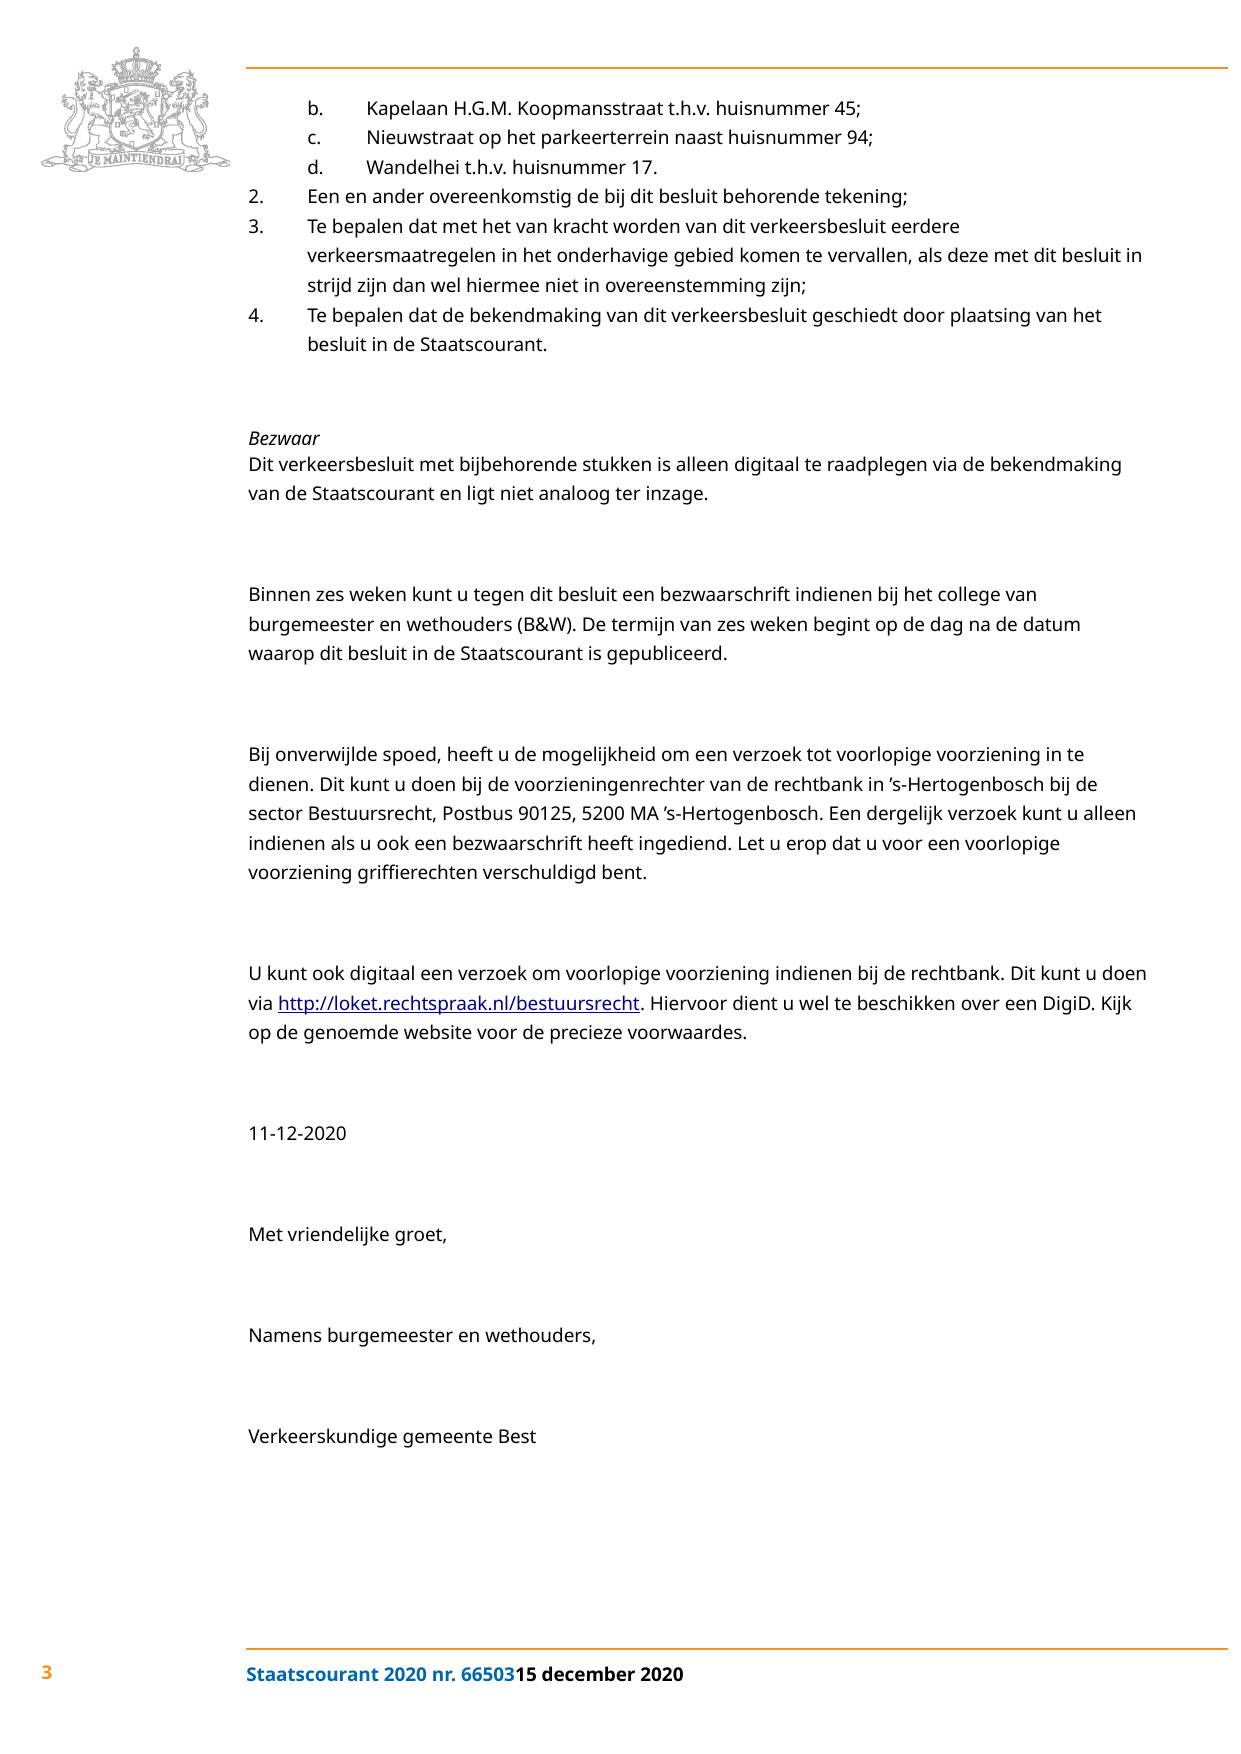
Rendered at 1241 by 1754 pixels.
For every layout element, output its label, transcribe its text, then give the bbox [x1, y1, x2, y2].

text Namens burgemeester en wethouders, [248, 1322, 1152, 1348]
list Kapelaan H.G.M. Koopmansstraat t.h.v. huisnummer 45; [307, 95, 1152, 121]
text Bezwaar [248, 425, 1152, 451]
text Met vriendelijke groet, [248, 1221, 1152, 1247]
text U kunt ook digitaal een verzoek om voorlopige voorziening indienen bij de rechtbank. Dit kunt u doen via http://loket.rechtspraak.nl/bestuursrecht. Hiervoor dient u wel te beschikken over een DigiD. Kijk op de genoemde website voor de precieze voorwaardes. [248, 960, 1152, 1045]
text Bij onverwijlde spoed, heeft u de mogelijkheid om een verzoek tot voorlopige voorziening in te dienen. Dit kunt u doen bij de voorzieningenrechter van de rechtbank in ’s-Hertogenbosch bij de sector Bestuursrecht, Postbus 90125, 5200 MA ’s-Hertogenbosch. Een dergelijk verzoek kunt u alleen indienen als u ook een bezwaarschrift heeft ingediend. Let u erop dat u voor een voorlopige voorziening griffierechten verschuldigd bent. [248, 741, 1152, 885]
list Te bepalen dat met het van kracht worden van dit verkeersbesluit eerdere verkeersmaatregelen in het onderhavige gebied komen te vervallen, als deze met dit besluit in strijd zijn dan wel hiermee niet in overeenstemming zijn; [248, 213, 1152, 298]
picture [41, 47, 231, 172]
text Verkeerskundige gemeente Best [248, 1423, 1152, 1448]
list Een en ander overeenkomstig de bij dit besluit behorende tekening; [248, 183, 1152, 209]
list Nieuwstraat op het parkeerterrein naast huisnummer 94; [307, 124, 1152, 150]
list Te bepalen dat de bekendmaking van dit verkeersbesluit geschiedt door plaatsing van het besluit in de Staatscourant. [248, 302, 1152, 357]
text Binnen zes weken kunt u tegen dit besluit een bezwaarschrift indienen bij het college van burgemeester en wethouders (B&W). De termijn van zes weken begint op de dag na de datum waarop dit besluit in de Staatscourant is gepubliceerd. [248, 581, 1152, 666]
list Wandelhei t.h.v. huisnummer 17. [307, 154, 1152, 180]
text Dit verkeersbesluit met bijbehorende stukken is alleen digitaal te raadplegen via de bekendmaking van de Staatscourant en ligt niet analoog ter inzage. [248, 451, 1152, 506]
text 11-12-2020 [248, 1120, 1152, 1146]
